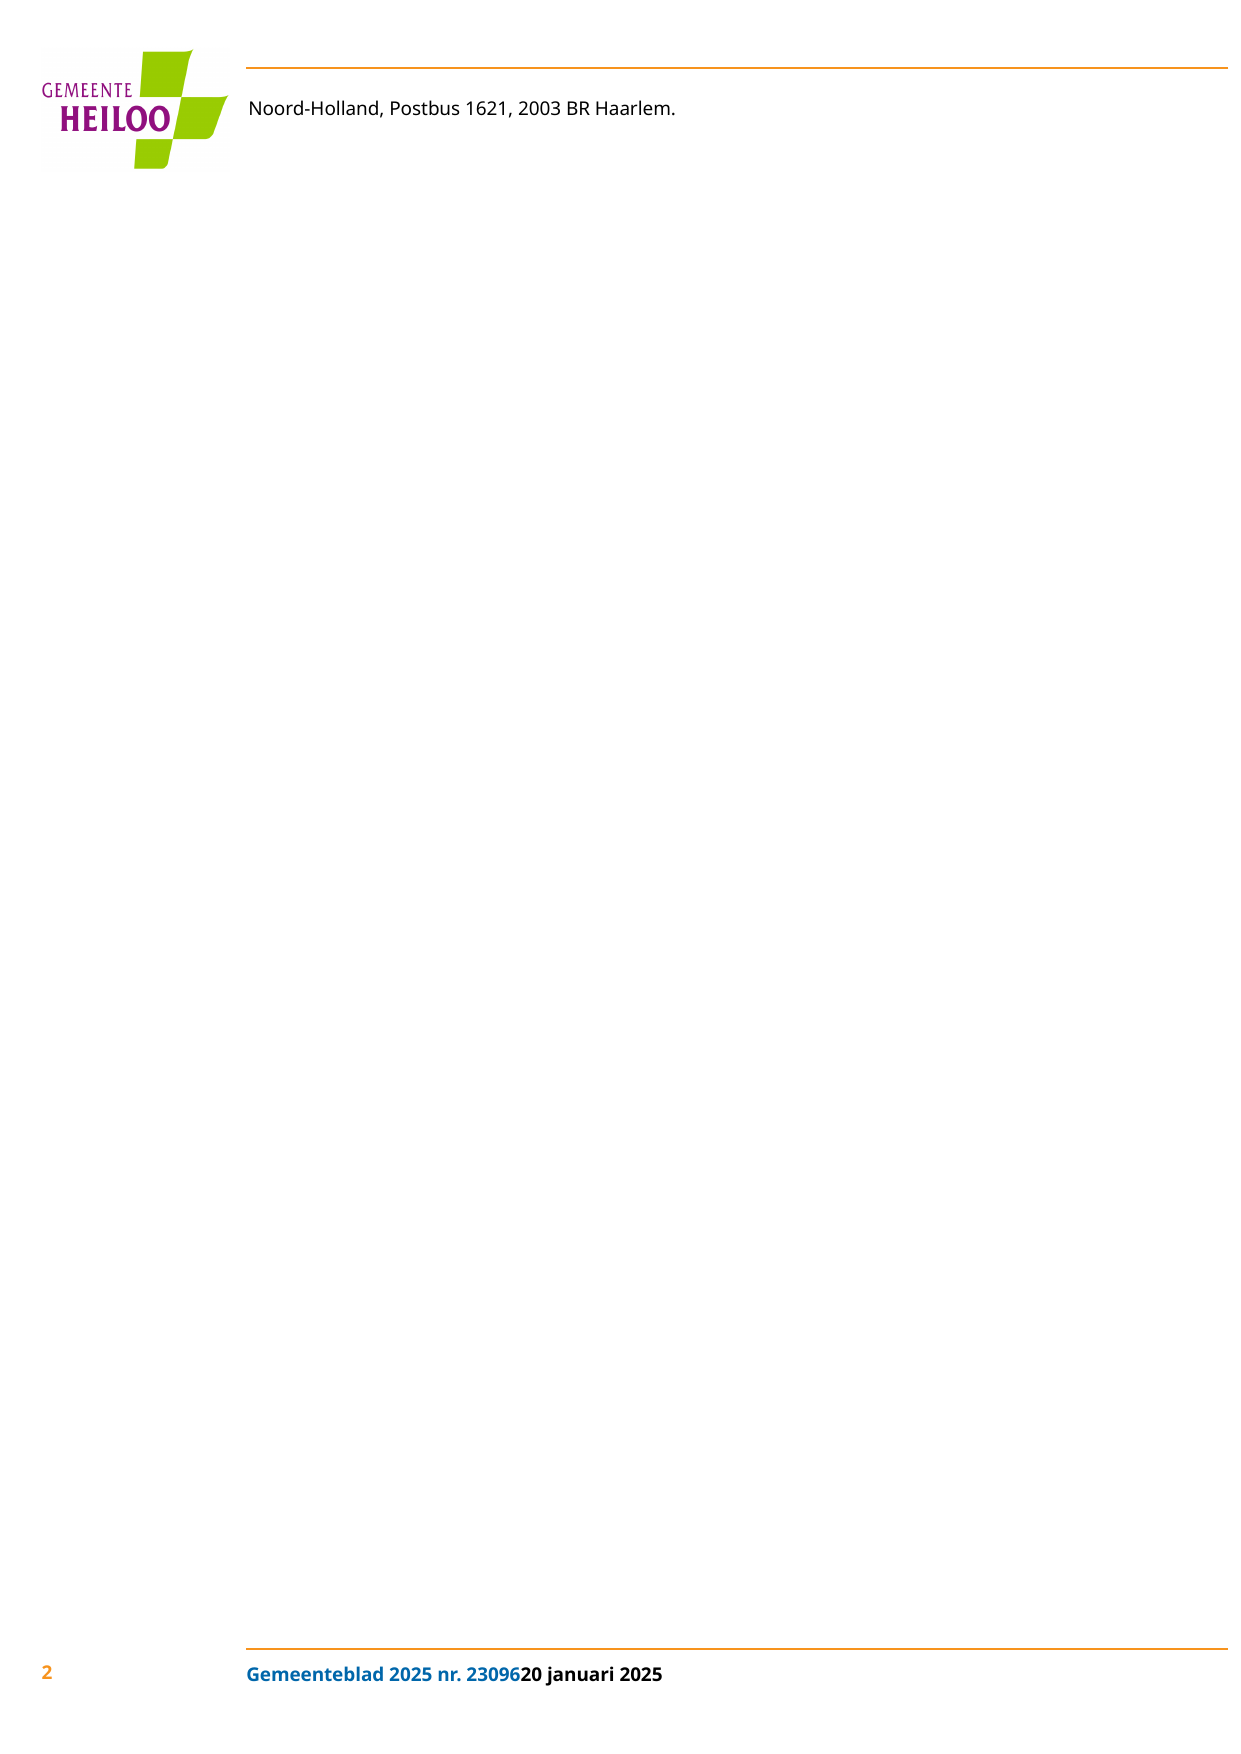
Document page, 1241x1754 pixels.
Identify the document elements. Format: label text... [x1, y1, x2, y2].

picture [41, 47, 231, 172]
text Noord-Holland, Postbus 1621, 2003 BR Haarlem. [248, 95, 1152, 121]
